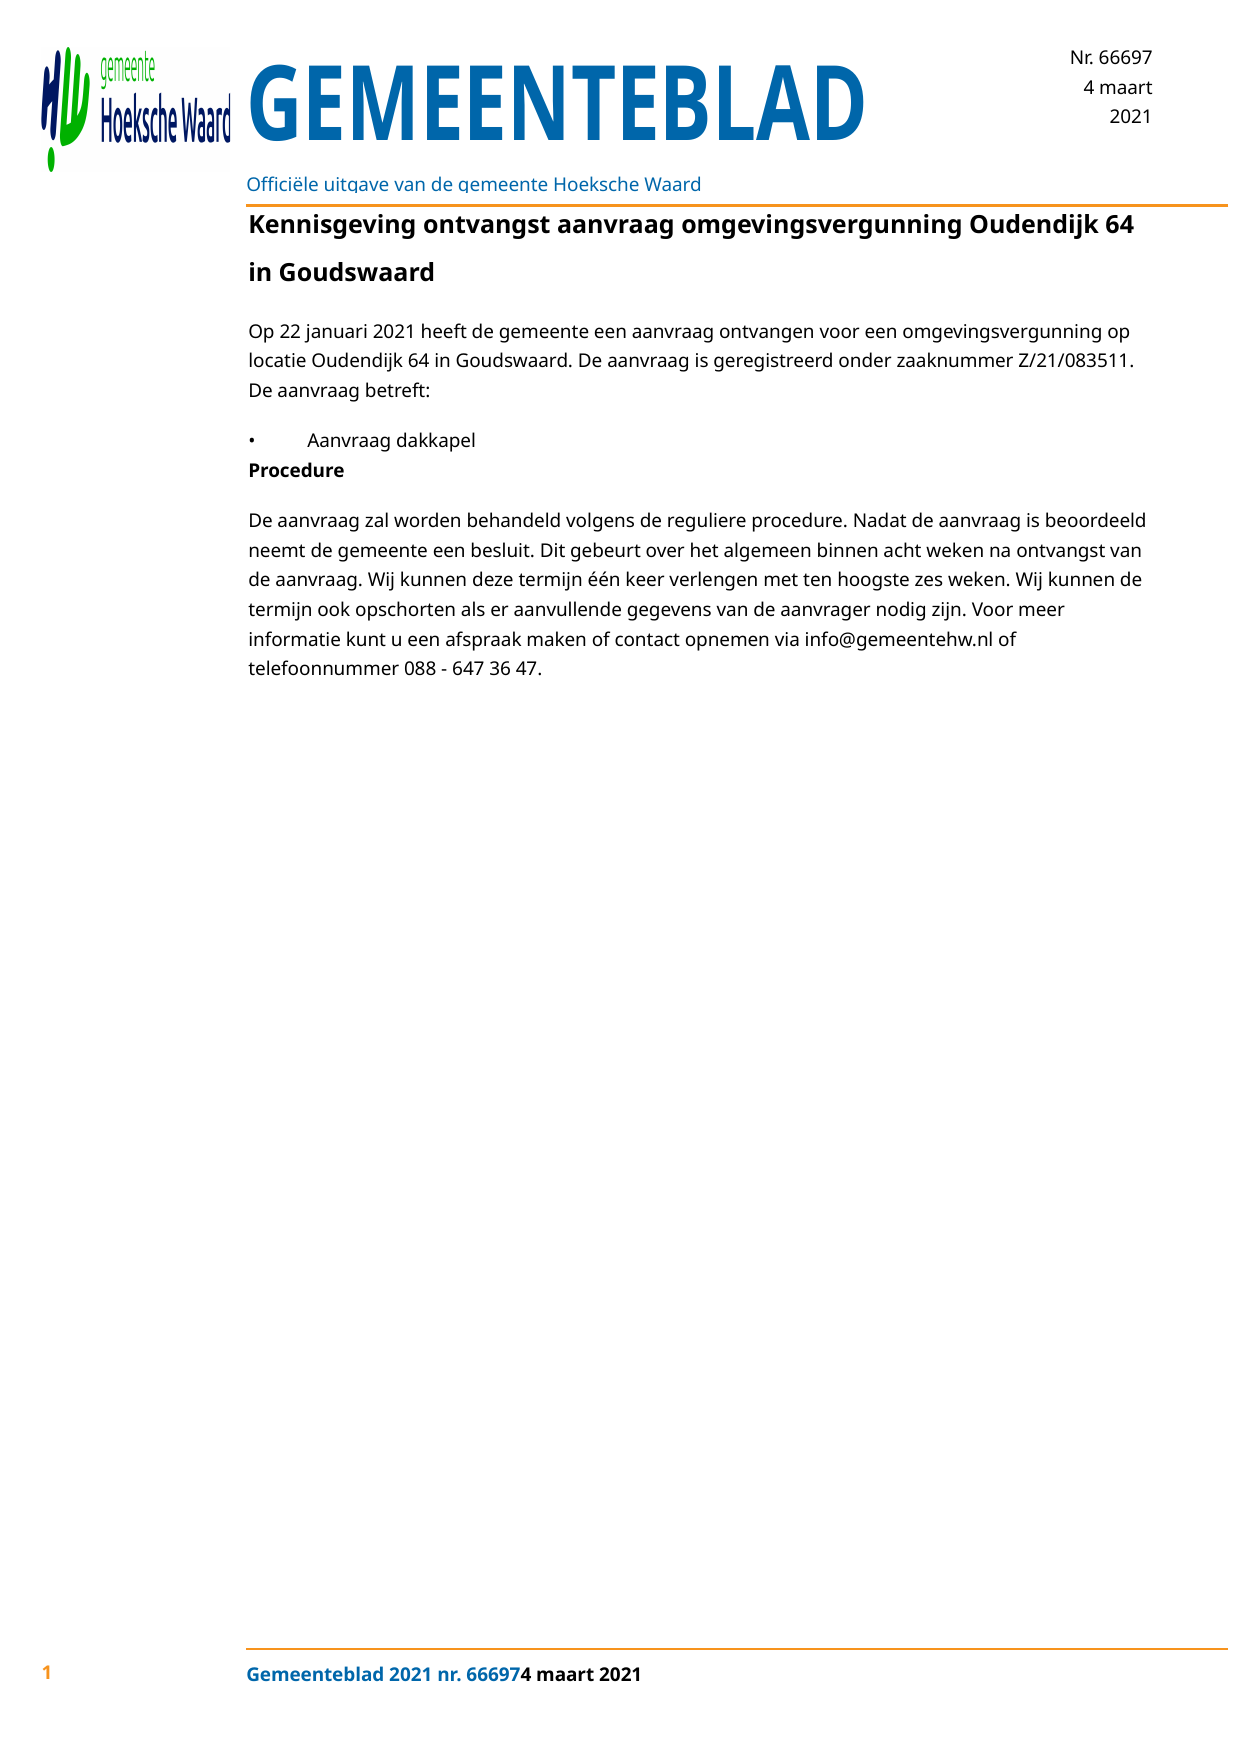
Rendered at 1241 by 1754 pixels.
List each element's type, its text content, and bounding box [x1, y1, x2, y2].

text Procedure [248, 457, 1152, 483]
text Op 22 januari 2021 heeft de gemeente een aanvraag ontvangen voor een omgevingsvergunning op locatie Oudendijk 64 in Goudswaard. De aanvraag is geregistreerd onder zaaknummer Z/21/083511. De aanvraag betreft: [248, 318, 1152, 403]
list Aanvraag dakkapel [248, 427, 1152, 453]
text Kennisgeving ontvangst aanvraag omgevingsvergunning Oudendijk 64 in Goudswaard [248, 207, 1152, 288]
text De aanvraag zal worden behandeld volgens de reguliere procedure. Nadat de aanvraag is beoordeeld neemt de gemeente een besluit. Dit gebeurt over het algemeen binnen acht weken na ontvangst van de aanvraag. Wij kunnen deze termijn één keer verlengen met ten hoogste zes weken. Wij kunnen de termijn ook opschorten als er aanvullende gegevens van de aanvrager nodig zijn. Voor meer informatie kunt u een afspraak maken of contact opnemen via info@gemeentehw.nl of telefoonnummer 088 - 647 36 47. [248, 507, 1152, 681]
picture [41, 47, 231, 172]
